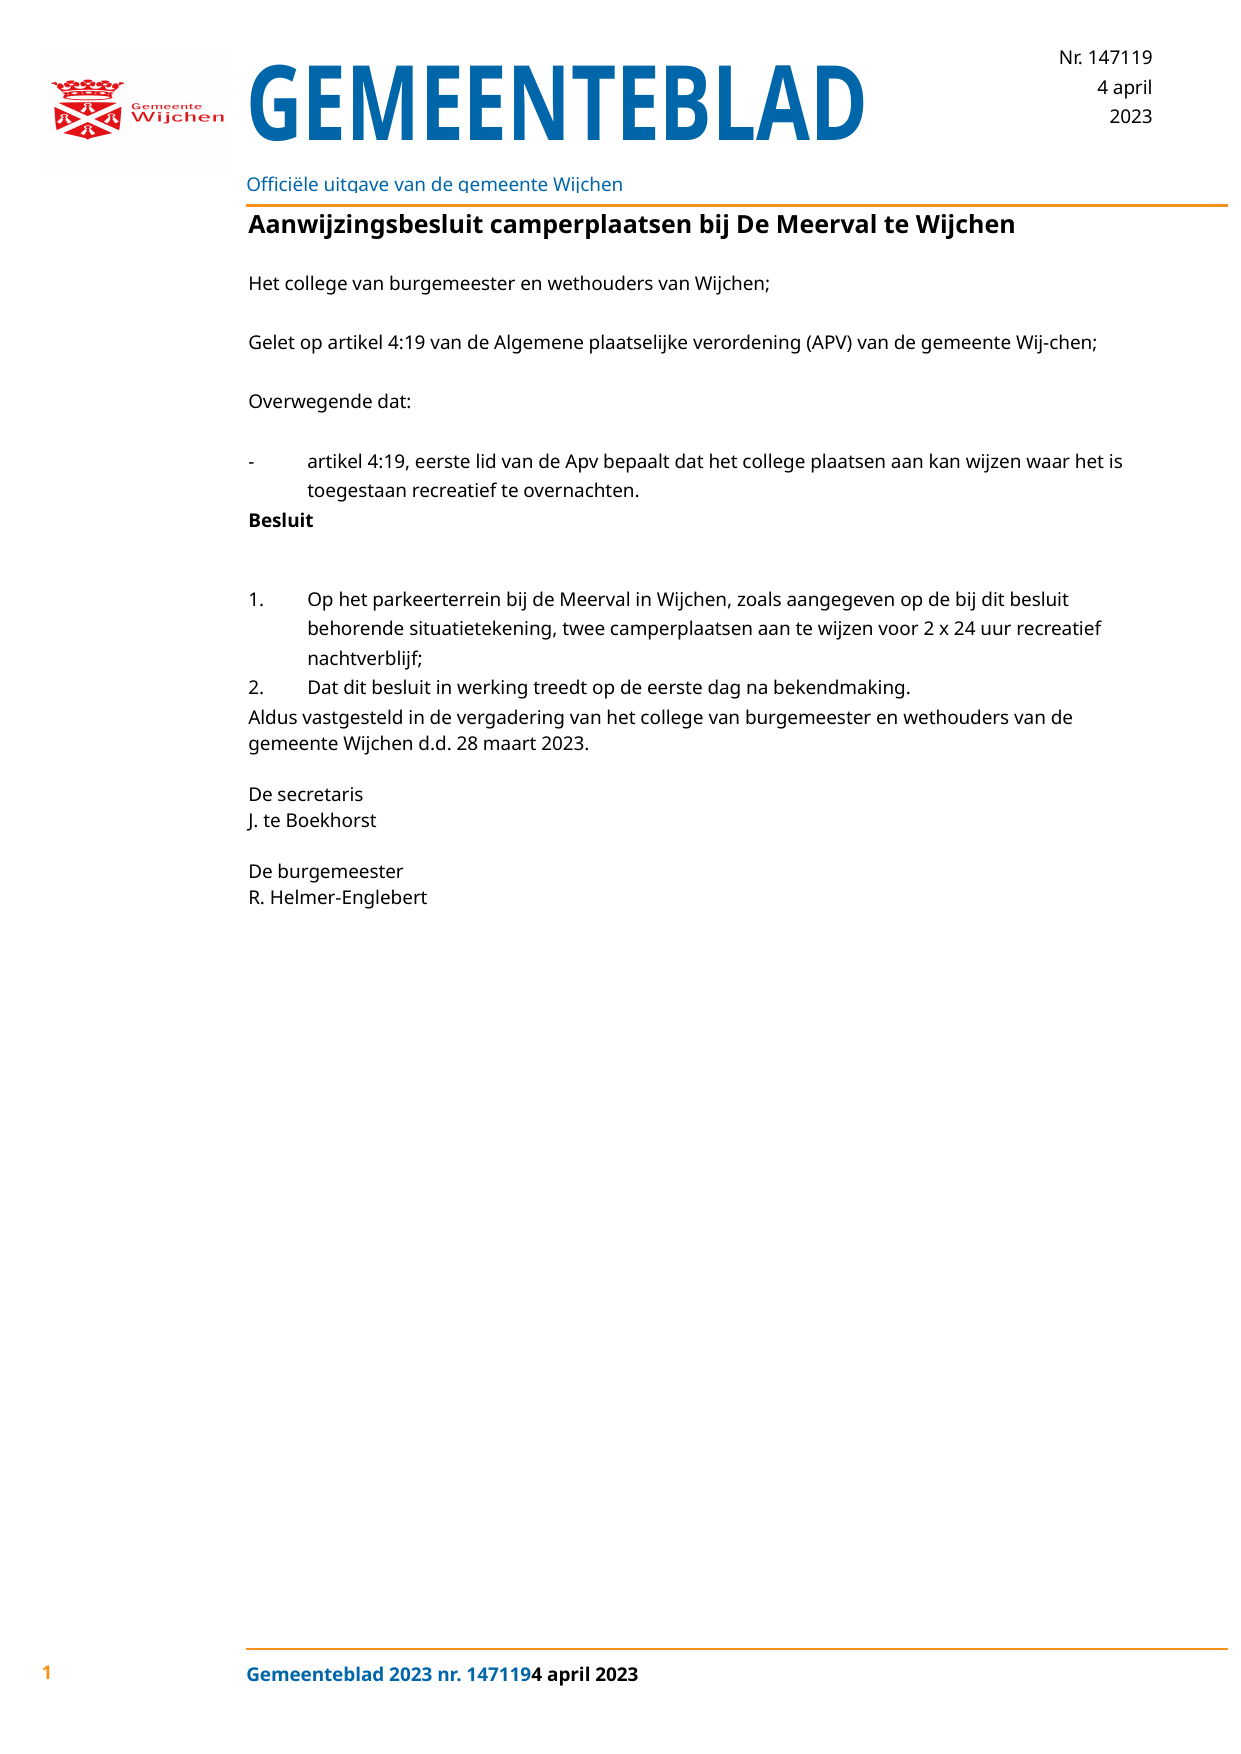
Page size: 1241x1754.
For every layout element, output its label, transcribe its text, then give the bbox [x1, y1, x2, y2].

text R. Helmer-Englebert [248, 884, 1152, 910]
text De secretaris [248, 781, 1152, 807]
text Aanwijzingsbesluit camperplaatsen bij De Meerval te Wijchen [248, 207, 1152, 241]
text Aldus vastgesteld in de vergadering van het college van burgemeester en wethouders van de gemeente Wijchen d.d. 28 maart 2023. [248, 704, 1152, 756]
list artikel 4:19, eerste lid van de Apv bepaalt dat het college plaatsen aan kan wijzen waar het is toegestaan recreatief te overnachten. [248, 448, 1152, 503]
text Besluit [248, 507, 1152, 533]
list Op het parkeerterrein bij de Meerval in Wijchen, zoals aangegeven op de bij dit besluit behorende situatietekening, twee camperplaatsen aan te wijzen voor 2 x 24 uur recreatief nachtverblijf; [248, 586, 1152, 671]
list Dat dit besluit in werking treedt op de eerste dag na bekendmaking. [248, 674, 1152, 700]
text Overwegende dat: [248, 389, 1152, 414]
text Gelet op artikel 4:19 van de Algemene plaatselijke verordening (APV) van de gemeente Wij-chen; [248, 329, 1152, 355]
text De burgemeester [248, 858, 1152, 884]
picture [41, 47, 231, 172]
text J. te Boekhorst [248, 807, 1152, 833]
text Het college van burgemeester en wethouders van Wijchen; [248, 270, 1152, 296]
